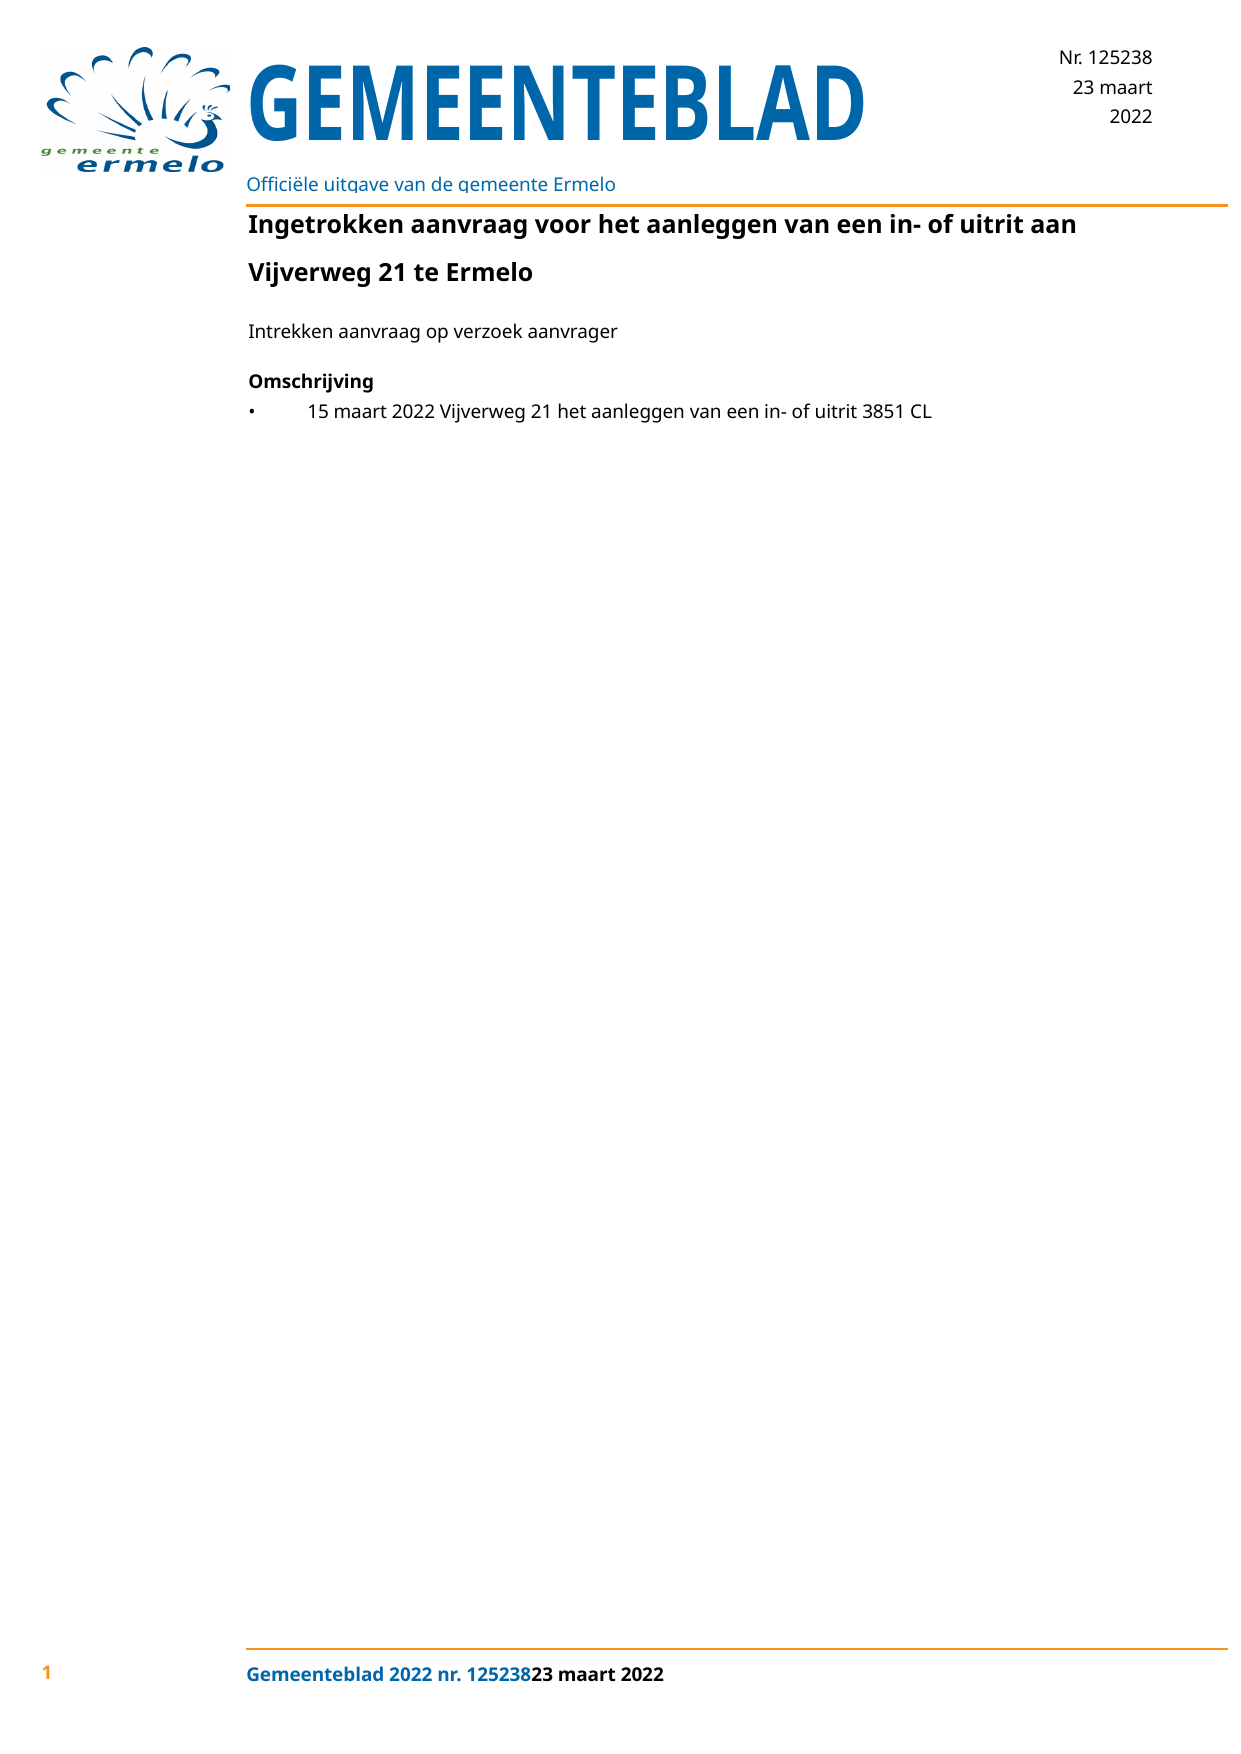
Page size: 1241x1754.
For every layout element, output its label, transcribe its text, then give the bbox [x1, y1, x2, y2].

picture [41, 47, 231, 172]
text Omschrijving [248, 368, 1152, 394]
list 15 maart 2022 Vijverweg 21 het aanleggen van een in- of uitrit 3851 CL [248, 398, 1152, 424]
text Ingetrokken aanvraag voor het aanleggen van een in- of uitrit aan Vijverweg 21 te Ermelo [248, 207, 1152, 288]
text Intrekken aanvraag op verzoek aanvrager [248, 318, 1152, 344]
